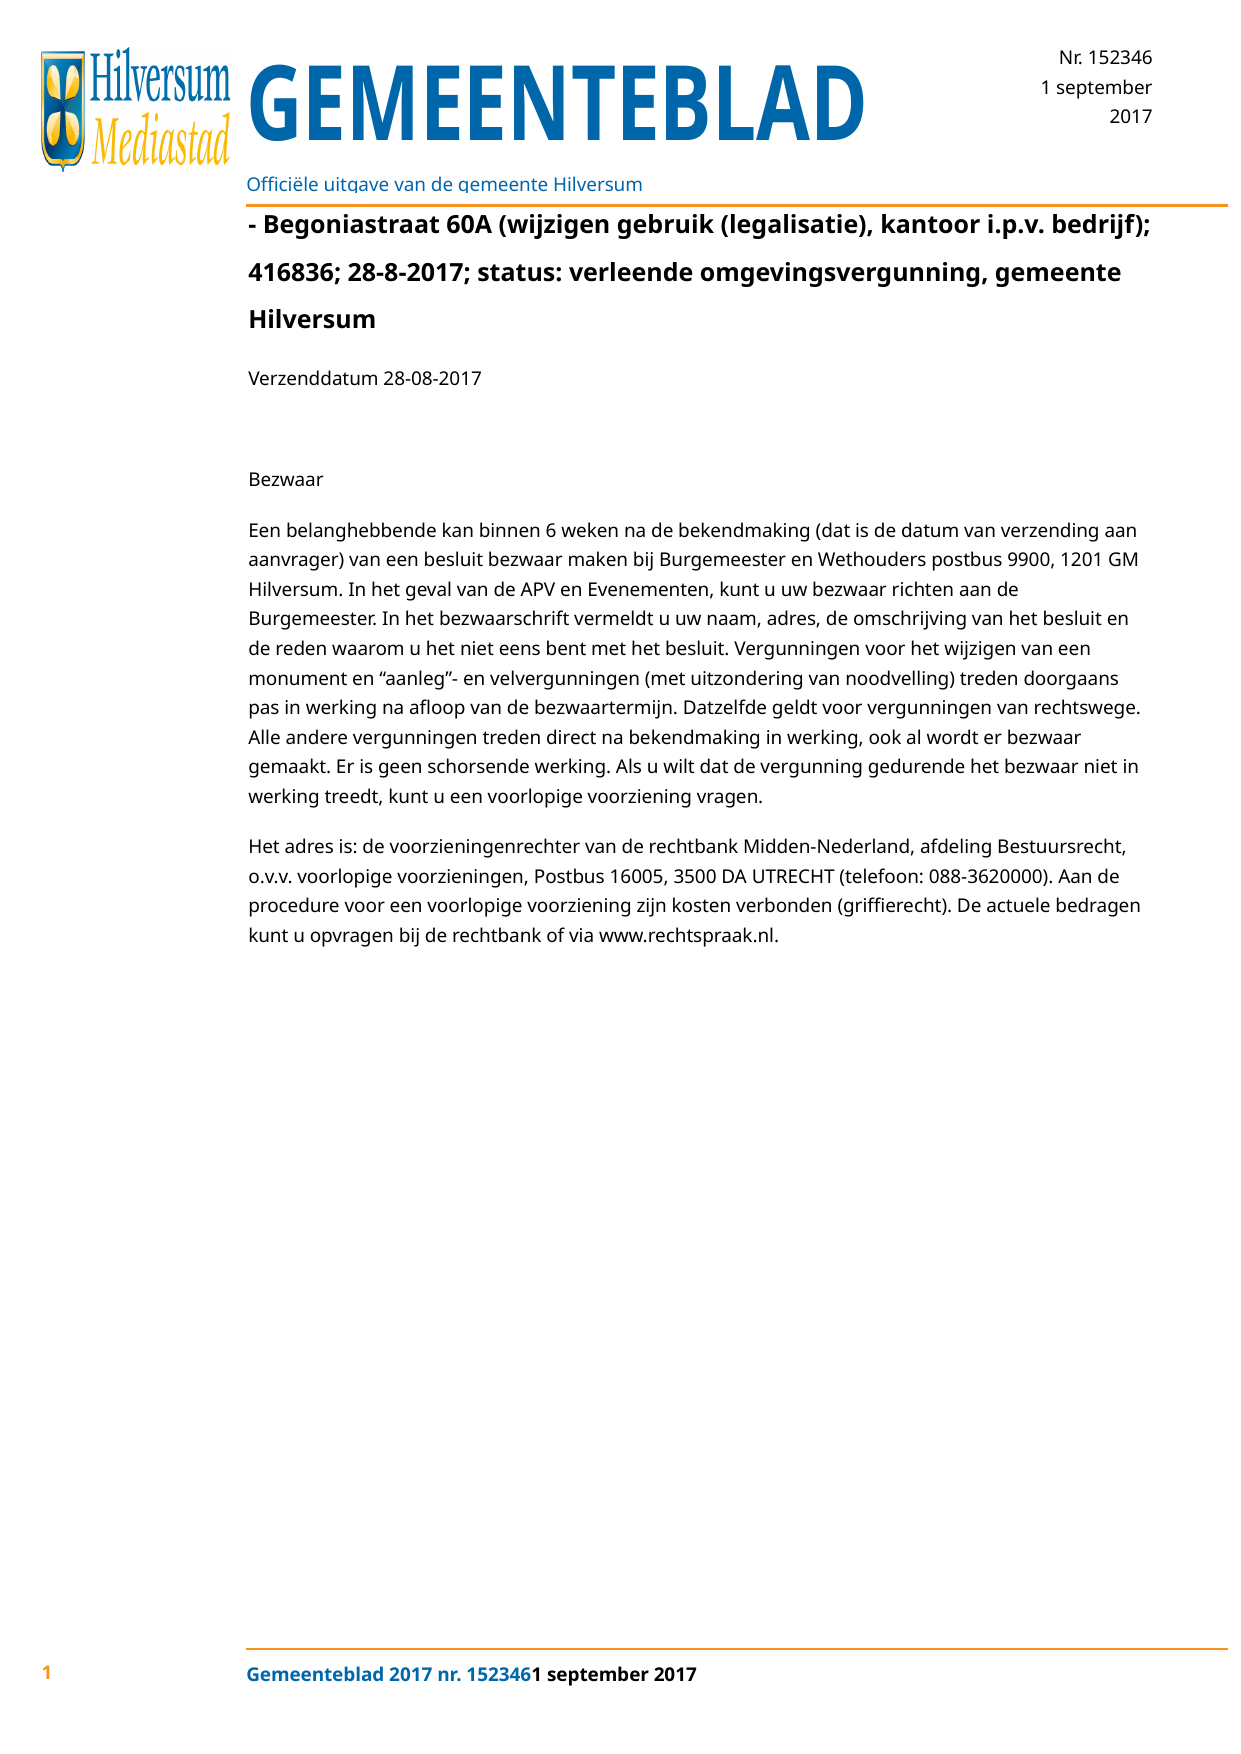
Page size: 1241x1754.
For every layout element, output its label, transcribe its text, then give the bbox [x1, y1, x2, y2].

text Het adres is: de voorzieningenrechter van de rechtbank Midden-Nederland, afdeling Bestuursrecht, o.v.v. voorlopige voorzieningen, Postbus 16005, 3500 DA UTRECHT (telefoon: 088-3620000). Aan de procedure voor een voorlopige voorziening zijn kosten verbonden (griffierecht). De actuele bedragen kunt u opvragen bij de rechtbank of via www.rechtspraak.nl. [248, 833, 1152, 948]
text Bezwaar [248, 466, 1152, 492]
picture [41, 47, 231, 172]
text Een belanghebbende kan binnen 6 weken na de bekendmaking (dat is de datum van verzending aan aanvrager) van een besluit bezwaar maken bij Burgemeester en Wethouders postbus 9900, 1201 GM Hilversum. In het geval van de APV en Evenementen, kunt u uw bezwaar richten aan de Burgemeester. In het bezwaarschrift vermeldt u uw naam, adres, de omschrijving van het besluit en de reden waarom u het niet eens bent met het besluit. Vergunningen voor het wijzigen van een monument en “aanleg”- en velvergunningen (met uitzondering van noodvelling) treden doorgaans pas in werking na afloop van de bezwaartermijn. Datzelfde geldt voor vergunningen van rechtswege. Alle andere vergunningen treden direct na bekendmaking in werking, ook al wordt er bezwaar gemaakt. Er is geen schorsende werking. Als u wilt dat de vergunning gedurende het bezwaar niet in werking treedt, kunt u een voorlopige voorziening vragen. [248, 517, 1152, 809]
text Verzenddatum 28-08-2017 [248, 366, 1152, 391]
text - Begoniastraat 60A (wijzigen gebruik (legalisatie), kantoor i.p.v. bedrijf); 416836; 28-8-2017; status: verleende omgevingsvergunning, gemeente Hilversum [248, 207, 1152, 336]
